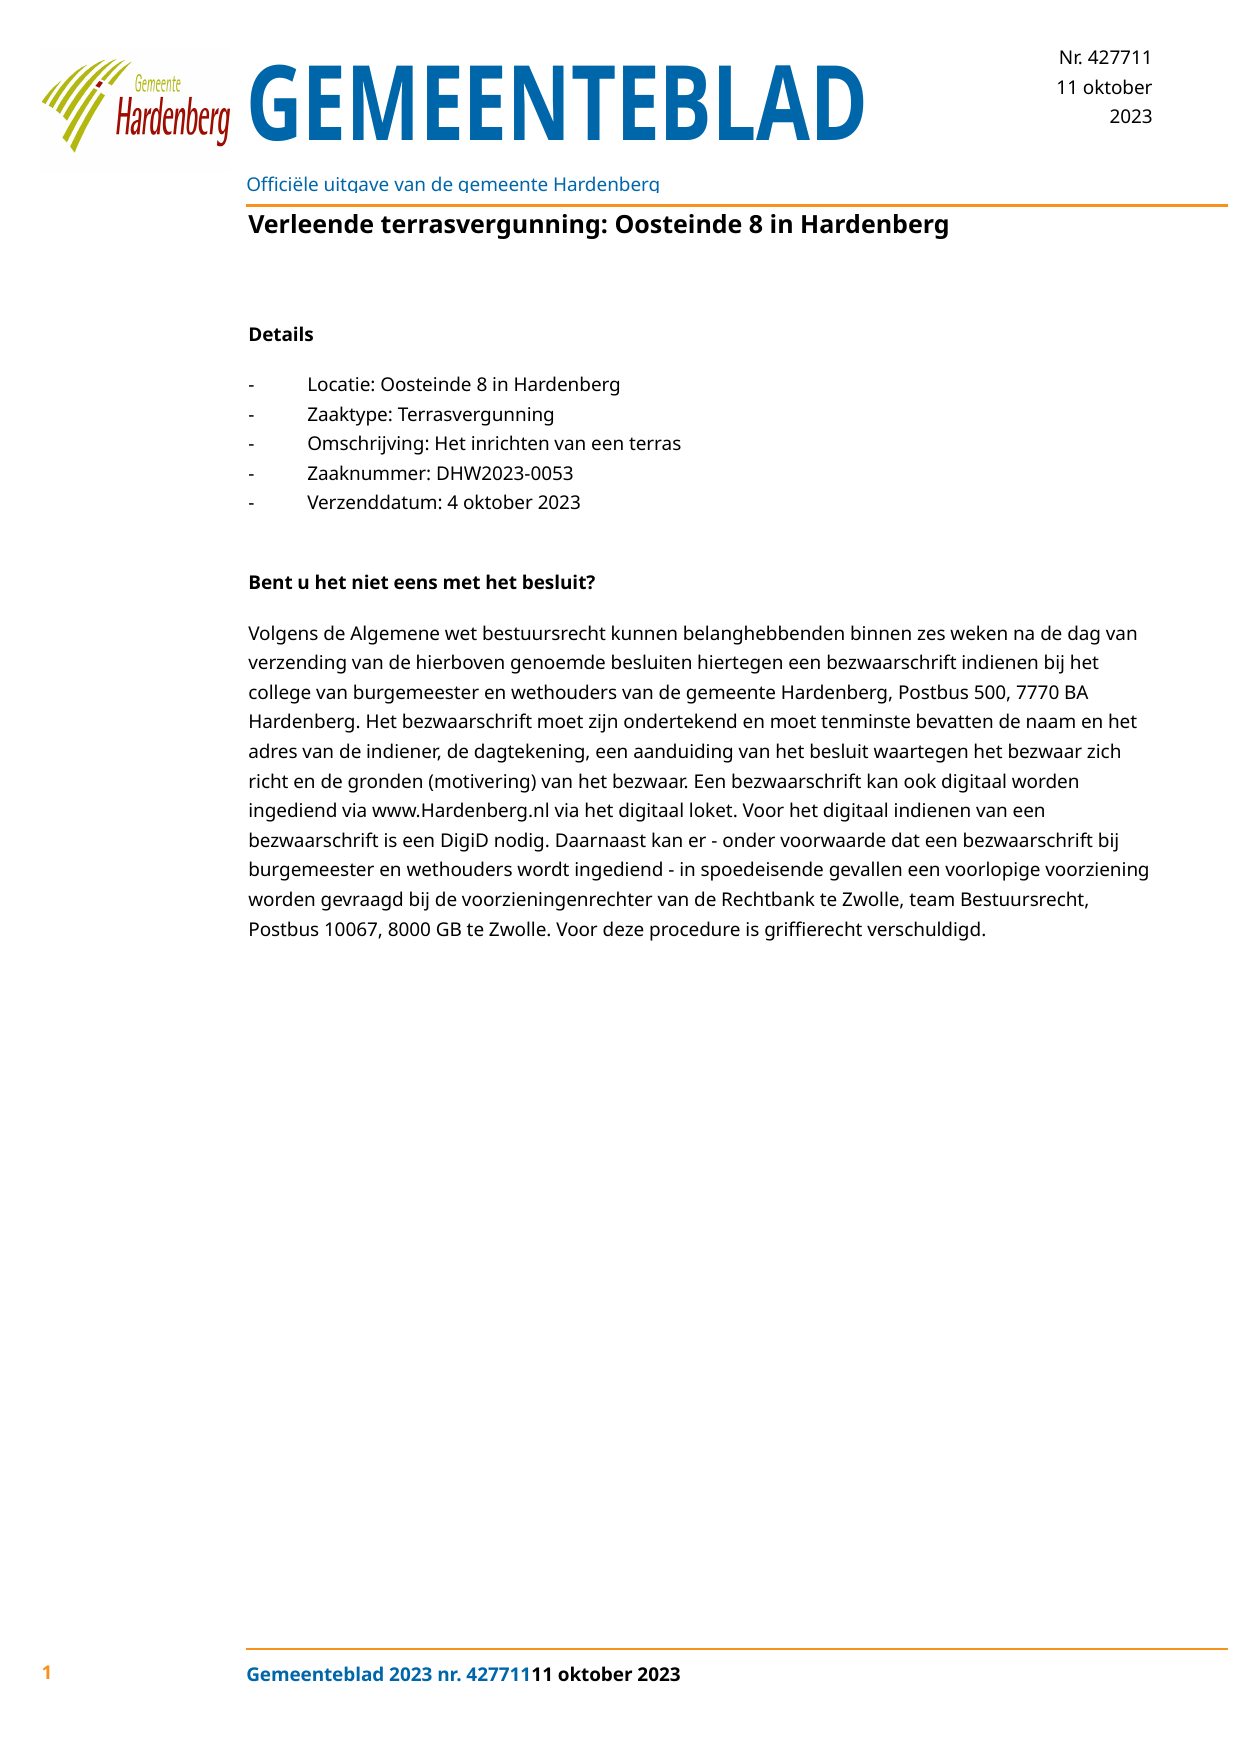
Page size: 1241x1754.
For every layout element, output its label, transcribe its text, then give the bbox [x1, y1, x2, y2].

list Zaaknummer: DHW2023-0053 [248, 460, 1152, 486]
text Bent u het niet eens met het besluit? [248, 569, 1152, 595]
list Locatie: Oosteinde 8 in Hardenberg [248, 371, 1152, 397]
list Omschrijving: Het inrichten van een terras [248, 430, 1152, 456]
picture [41, 47, 231, 172]
text Details [248, 321, 1152, 346]
list Zaaktype: Terrasvergunning [248, 401, 1152, 426]
list Verzenddatum: 4 oktober 2023 [248, 489, 1152, 515]
text Verleende terrasvergunning: Oosteinde 8 in Hardenberg [248, 207, 1152, 241]
text Volgens de Algemene wet bestuursrecht kunnen belanghebbenden binnen zes weken na de dag van verzending van de hierboven genoemde besluiten hiertegen een bezwaarschrift indienen bij het college van burgemeester en wethouders van de gemeente Hardenberg, Postbus 500, 7770 BA Hardenberg. Het bezwaarschrift moet zijn ondertekend en moet tenminste bevatten de naam en het adres van de indiener, de dagtekening, een aanduiding van het besluit waartegen het bezwaar zich richt en de gronden (motivering) van het bezwaar. Een bezwaarschrift kan ook digitaal worden ingediend via www.Hardenberg.nl via het digitaal loket. Voor het digitaal indienen van een bezwaarschrift is een DigiD nodig. Daarnaast kan er - onder voorwaarde dat een bezwaarschrift bij burgemeester en wethouders wordt ingediend - in spoedeisende gevallen een voorlopige voorziening worden gevraagd bij de voorzieningenrechter van de Rechtbank te Zwolle, team Bestuursrecht, Postbus 10067, 8000 GB te Zwolle. Voor deze procedure is griffierecht verschuldigd. [248, 620, 1152, 941]
